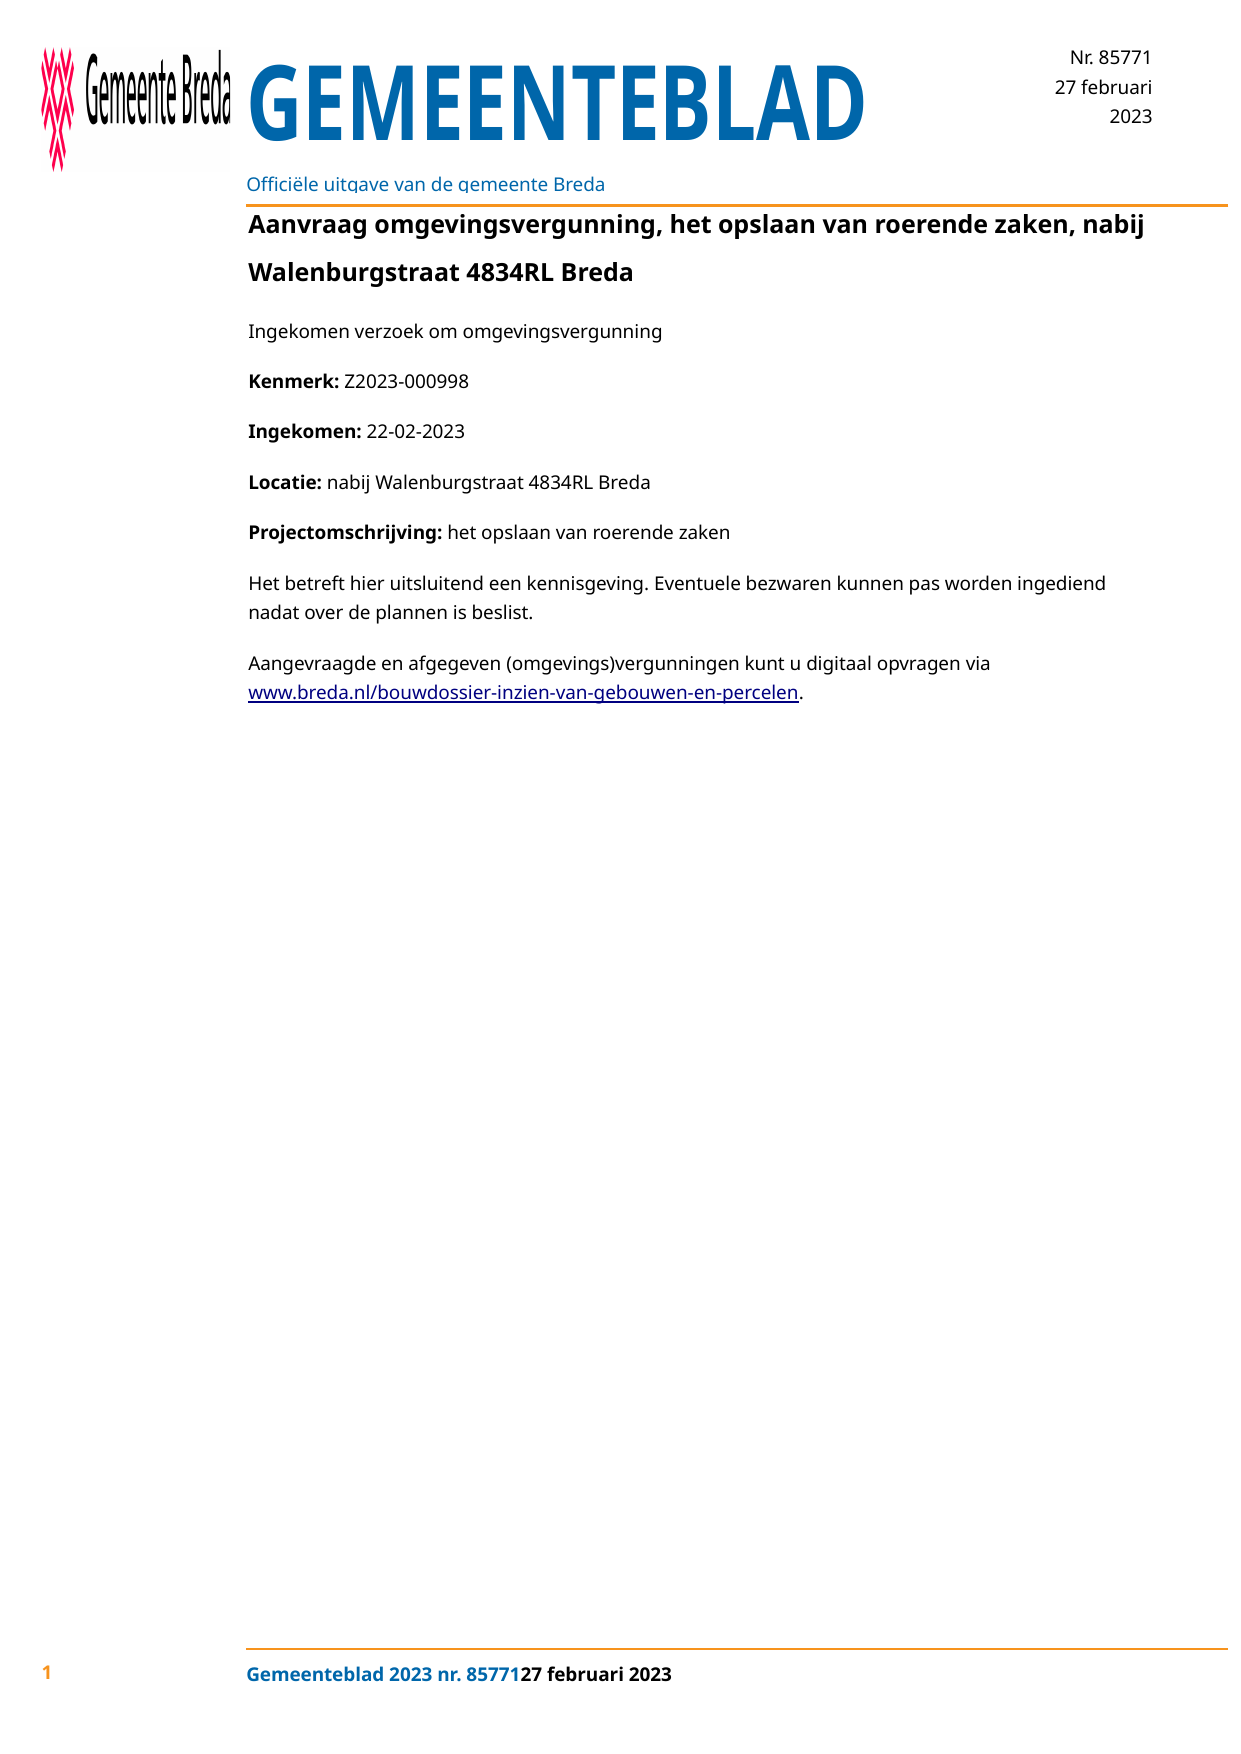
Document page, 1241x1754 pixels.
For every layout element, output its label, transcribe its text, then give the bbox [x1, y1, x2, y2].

text Ingekomen: 22-02-2023 [248, 419, 1152, 444]
picture [41, 47, 231, 172]
text Projectomschrijving: het opslaan van roerende zaken [248, 519, 1152, 545]
text Locatie: nabij Walenburgstraat 4834RL Breda [248, 469, 1152, 495]
text Kenmerk: Z2023-000998 [248, 368, 1152, 394]
text Aangevraagde en afgegeven (omgevings)vergunningen kunt u digitaal opvragen via www.breda.nl/bouwdossier-inzien-van-gebouwen-en-percelen. [248, 650, 1152, 705]
text Het betreft hier uitsluitend een kennisgeving. Eventuele bezwaren kunnen pas worden ingediend nadat over de plannen is beslist. [248, 570, 1152, 625]
text Aanvraag omgevingsvergunning, het opslaan van roerende zaken, nabij Walenburgstraat 4834RL Breda [248, 207, 1152, 288]
text Ingekomen verzoek om omgevingsvergunning [248, 318, 1152, 344]
